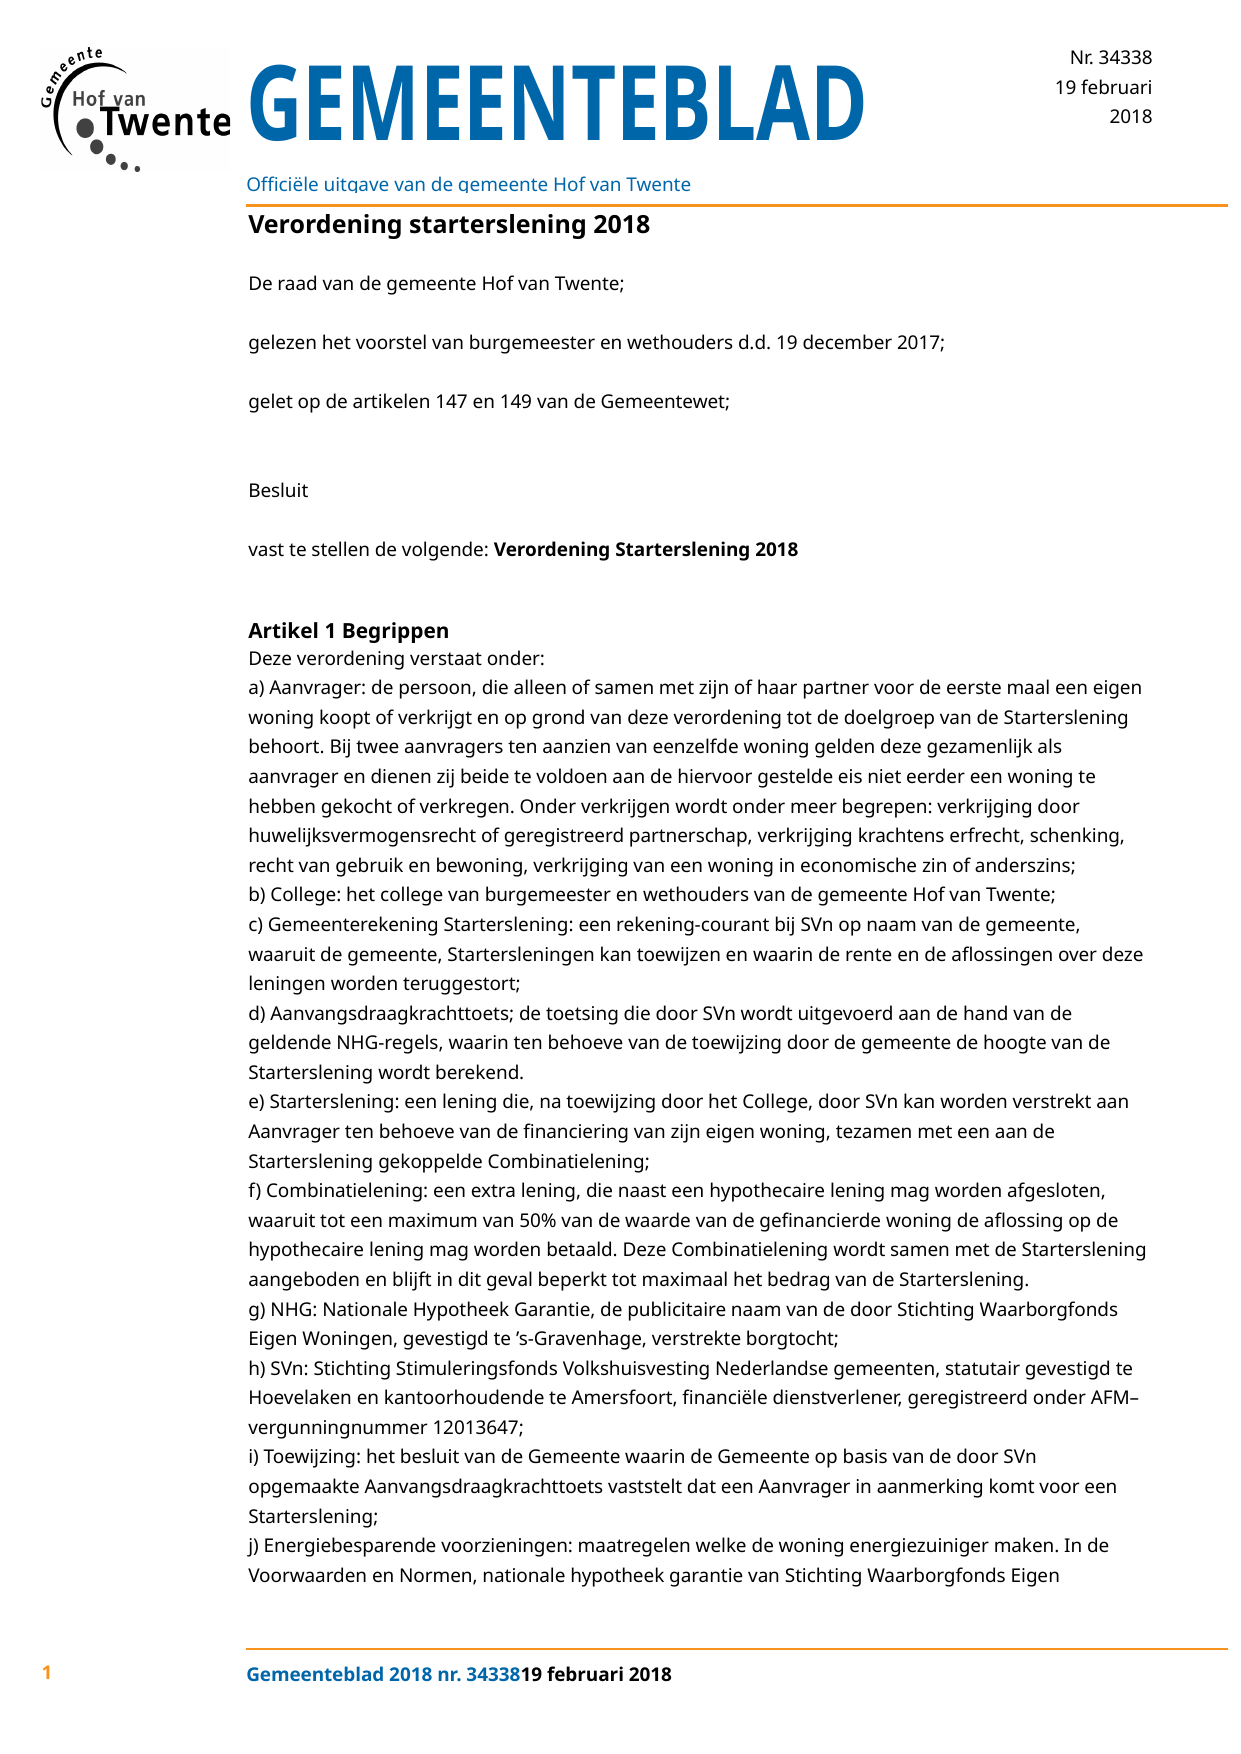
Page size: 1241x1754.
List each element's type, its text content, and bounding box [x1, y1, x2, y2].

text a) Aanvrager: de persoon, die alleen of samen met zijn of haar partner voor de eerste maal een eigen woning koopt of verkrijgt en op grond van deze verordening tot de doelgroep van de Starterslening behoort. Bij twee aanvragers ten aanzien van eenzelfde woning gelden deze gezamenlijk als aanvrager en dienen zij beide te voldoen aan de hiervoor gestelde eis niet eerder een woning te hebben gekocht of verkregen. Onder verkrijgen wordt onder meer begrepen: verkrijging door huwelijksvermogensrecht of geregistreerd partnerschap, verkrijging krachtens erfrecht, schenking, recht van gebruik en bewoning, verkrijging van een woning in economische zin of anderszins; [248, 674, 1152, 878]
text i) Toewijzing: het besluit van de Gemeente waarin de Gemeente op basis van de door SVn opgemaakte Aanvangsdraagkrachttoets vaststelt dat een Aanvrager in aanmerking komt voor een Starterslening; [248, 1444, 1152, 1529]
text g) NHG: Nationale Hypotheek Garantie, de publicitaire naam van de door Stichting Waarborgfonds Eigen Woningen, gevestigd te ’s-Gravenhage, verstrekte borgtocht; [248, 1296, 1152, 1351]
text Deze verordening verstaat onder: [248, 645, 1152, 671]
text f) Combinatielening: een extra lening, die naast een hypothecaire lening mag worden afgesloten, waaruit tot een maximum van 50% van de waarde van de gefinancierde woning de aflossing op de hypothecaire lening mag worden betaald. Deze Combinatielening wordt samen met de Starterslening aangeboden en blijft in dit geval beperkt tot maximaal het bedrag van de Starterslening. [248, 1177, 1152, 1292]
picture [41, 47, 231, 172]
text Artikel 1 Begrippen [248, 617, 1152, 645]
text gelezen het voorstel van burgemeester en wethouders d.d. 19 december 2017; [248, 329, 1152, 355]
text vast te stellen de volgende: Verordening Starterslening 2018 [248, 537, 1152, 562]
text c) Gemeenterekening Starterslening: een rekening-courant bij SVn op naam van de gemeente, waaruit de gemeente, Startersleningen kan toewijzen en waarin de rente en de aflossingen over deze leningen worden teruggestort; [248, 911, 1152, 996]
text Besluit [248, 477, 1152, 503]
text gelet op de artikelen 147 en 149 van de Gemeentewet; [248, 389, 1152, 414]
text h) SVn: Stichting Stimuleringsfonds Volkshuisvesting Nederlandse gemeenten, statutair gevestigd te Hoevelaken en kantoorhoudende te Amersfoort, financiële dienstverlener, geregistreerd onder AFM–vergunningnummer 12013647; [248, 1355, 1152, 1440]
text d) Aanvangsdraagkrachttoets; de toetsing die door SVn wordt uitgevoerd aan de hand van de geldende NHG-regels, waarin ten behoeve van de toewijzing door de gemeente de hoogte van de Starterslening wordt berekend. [248, 1000, 1152, 1085]
text De raad van de gemeente Hof van Twente; [248, 270, 1152, 296]
text j) Energiebesparende voorzieningen: maatregelen welke de woning energiezuiniger maken. In de Voorwaarden en Normen, nationale hypotheek garantie van Stichting Waarborgfonds Eigen [248, 1532, 1152, 1588]
text Verordening starterslening 2018 [248, 207, 1152, 241]
text b) College: het college van burgemeester en wethouders van de gemeente Hof van Twente; [248, 882, 1152, 907]
text e) Starterslening: een lening die, na toewijzing door het College, door SVn kan worden verstrekt aan Aanvrager ten behoeve van de financiering van zijn eigen woning, tezamen met een aan de Starterslening gekoppelde Combinatielening; [248, 1089, 1152, 1174]
